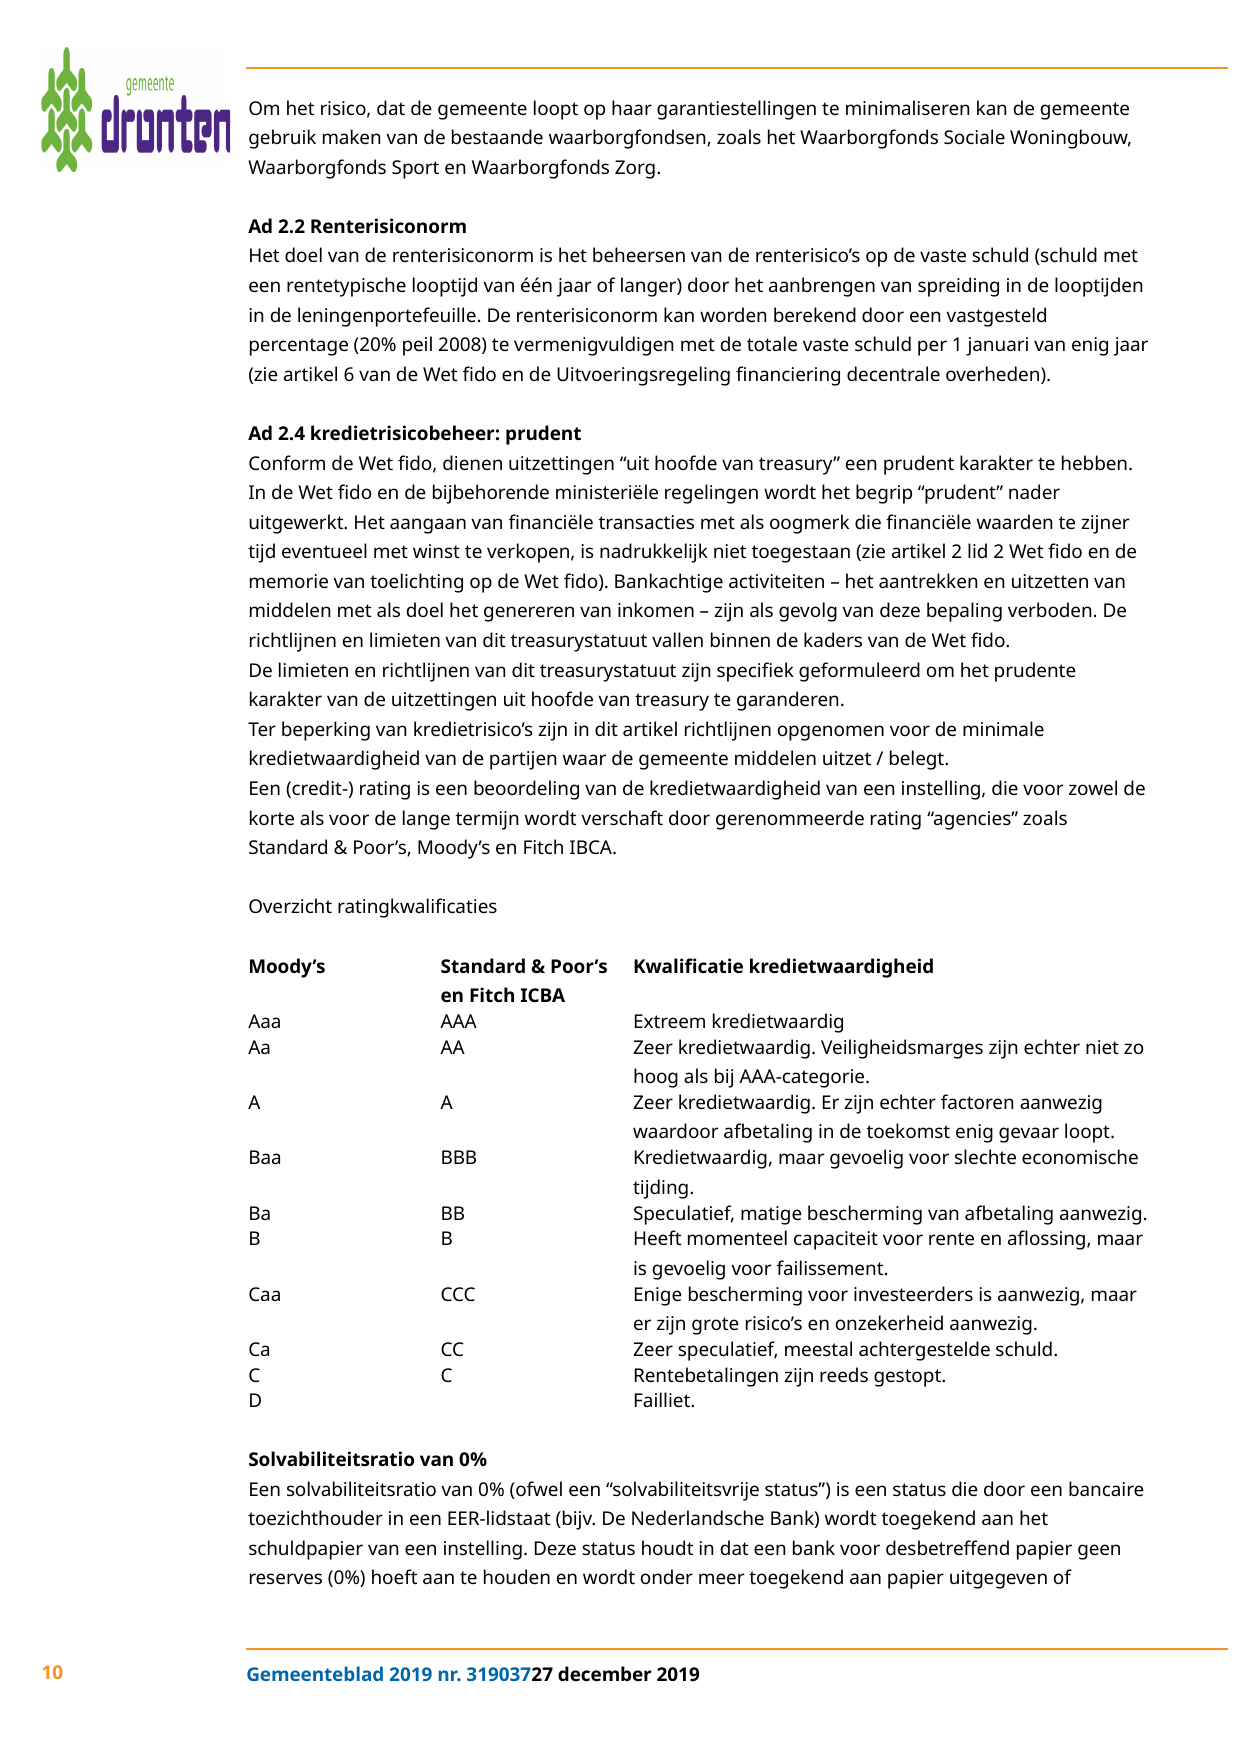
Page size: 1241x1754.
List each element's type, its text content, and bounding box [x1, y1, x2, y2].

text Het doel van de renterisiconorm is het beheersen van de renterisico’s op de vaste schuld (schuld met een rentetypische looptijd van één jaar of langer) door het aanbrengen van spreiding in de looptijden in de leningenportefeuille. De renterisiconorm kan worden berekend door een vastgesteld percentage (20% peil 2008) te vermenigvuldigen met de totale vaste schuld per 1 januari van enig jaar (zie artikel 6 van de Wet fido en de Uitvoeringsregeling financiering decentrale overheden). [248, 243, 1152, 387]
text Solvabiliteitsratio van 0% [248, 1446, 1152, 1472]
text Conform de Wet fido, dienen uitzettingen “uit hoofde van treasury” een prudent karakter te hebben. [248, 450, 1152, 476]
text Ad 2.2 Renterisiconorm [248, 213, 1152, 239]
table_cell C [248, 1362, 440, 1388]
text Een solvabiliteitsratio van 0% (ofwel een “solvabiliteitsvrije status”) is een status die door een bancaire toezichthouder in een EER-lidstaat (bijv. De Nederlandsche Bank) wordt toegekend aan het schuldpapier van een instelling. Deze status houdt in dat een bank voor desbetreffend papier geen reserves (0%) hoeft aan te houden en wordt onder meer toegekend aan papier uitgegeven of [248, 1476, 1152, 1590]
table_cell Ca [248, 1336, 440, 1362]
table_cell CCC [440, 1281, 633, 1336]
table_cell C [440, 1362, 633, 1388]
table_cell Kredietwaardig, maar gevoelig voor slechte economische tijding. [633, 1145, 1152, 1200]
table_cell D [248, 1388, 440, 1413]
table_cell BB [440, 1200, 633, 1226]
table_cell Failliet. [633, 1388, 1152, 1413]
table_cell Aaa [248, 1008, 440, 1034]
table_header Standard & Poor’s en Fitch ICBA [440, 953, 633, 1008]
text In de Wet fido en de bijbehorende ministeriële regelingen wordt het begrip “prudent” nader uitgewerkt. Het aangaan van financiële transacties met als oogmerk die financiële waarden te zijner tijd eventueel met winst te verkopen, is nadrukkelijk niet toegestaan (zie artikel 2 lid 2 Wet fido en de memorie van toelichting op de Wet fido). Bankachtige activiteiten – het aantrekken en uitzetten van middelen met als doel het genereren van inkomen – zijn als gevolg van deze bepaling verboden. De richtlijnen en limieten van dit treasurystatuut vallen binnen de kaders van de Wet fido. [248, 479, 1152, 653]
table_cell [440, 1388, 633, 1413]
table_cell B [248, 1226, 440, 1281]
table_header Kwalificatie kredietwaardigheid [633, 953, 1152, 1008]
table_cell Heeft momenteel capaciteit voor rente en aflossing, maar is gevoelig voor failissement. [633, 1226, 1152, 1281]
table_cell Zeer kredietwaardig. Veiligheidsmarges zijn echter niet zo hoog als bij AAA-categorie. [633, 1034, 1152, 1089]
table_cell Baa [248, 1145, 440, 1200]
table_cell AAA [440, 1008, 633, 1034]
table_cell CC [440, 1336, 633, 1362]
table_cell AA [440, 1034, 633, 1089]
text Ad 2.4 kredietrisicobeheer: prudent [248, 420, 1152, 446]
table_cell A [440, 1089, 633, 1144]
table_cell Zeer kredietwaardig. Er zijn echter factoren aanwezig waardoor afbetaling in de toekomst enig gevaar loopt. [633, 1089, 1152, 1144]
text Om het risico, dat de gemeente loopt op haar garantiestellingen te minimaliseren kan de gemeente gebruik maken van de bestaande waarborgfondsen, zoals het Waarborgfonds Sociale Woningbouw, Waarborgfonds Sport en Waarborgfonds Zorg. [248, 95, 1152, 180]
table_cell Caa [248, 1281, 440, 1336]
picture [41, 47, 231, 172]
table_cell A [248, 1089, 440, 1144]
text Ter beperking van kredietrisico’s zijn in dit artikel richtlijnen opgenomen voor de minimale kredietwaardigheid van de partijen waar de gemeente middelen uitzet / belegt. [248, 716, 1152, 771]
table_cell Extreem kredietwaardig [633, 1008, 1152, 1034]
table_cell Ba [248, 1200, 440, 1226]
table_cell Aa [248, 1034, 440, 1089]
table_cell B [440, 1226, 633, 1281]
text Overzicht ratingkwalificaties [248, 893, 1152, 919]
table_cell Enige bescherming voor investeerders is aanwezig, maar er zijn grote risico’s en onzekerheid aanwezig. [633, 1281, 1152, 1336]
table_cell BBB [440, 1145, 633, 1200]
text Een (credit-) rating is een beoordeling van de kredietwaardigheid van een instelling, die voor zowel de korte als voor de lange termijn wordt verschaft door gerenommeerde rating “agencies” zoals Standard & Poor’s, Moody’s en Fitch IBCA. [248, 775, 1152, 860]
table_cell Zeer speculatief, meestal achtergestelde schuld. [633, 1336, 1152, 1362]
table_header Moody’s [248, 953, 440, 1008]
table_cell Speculatief, matige bescherming van afbetaling aanwezig. [633, 1200, 1152, 1226]
text De limieten en richtlijnen van dit treasurystatuut zijn specifiek geformuleerd om het prudente karakter van de uitzettingen uit hoofde van treasury te garanderen. [248, 657, 1152, 712]
table_cell Rentebetalingen zijn reeds gestopt. [633, 1362, 1152, 1388]
